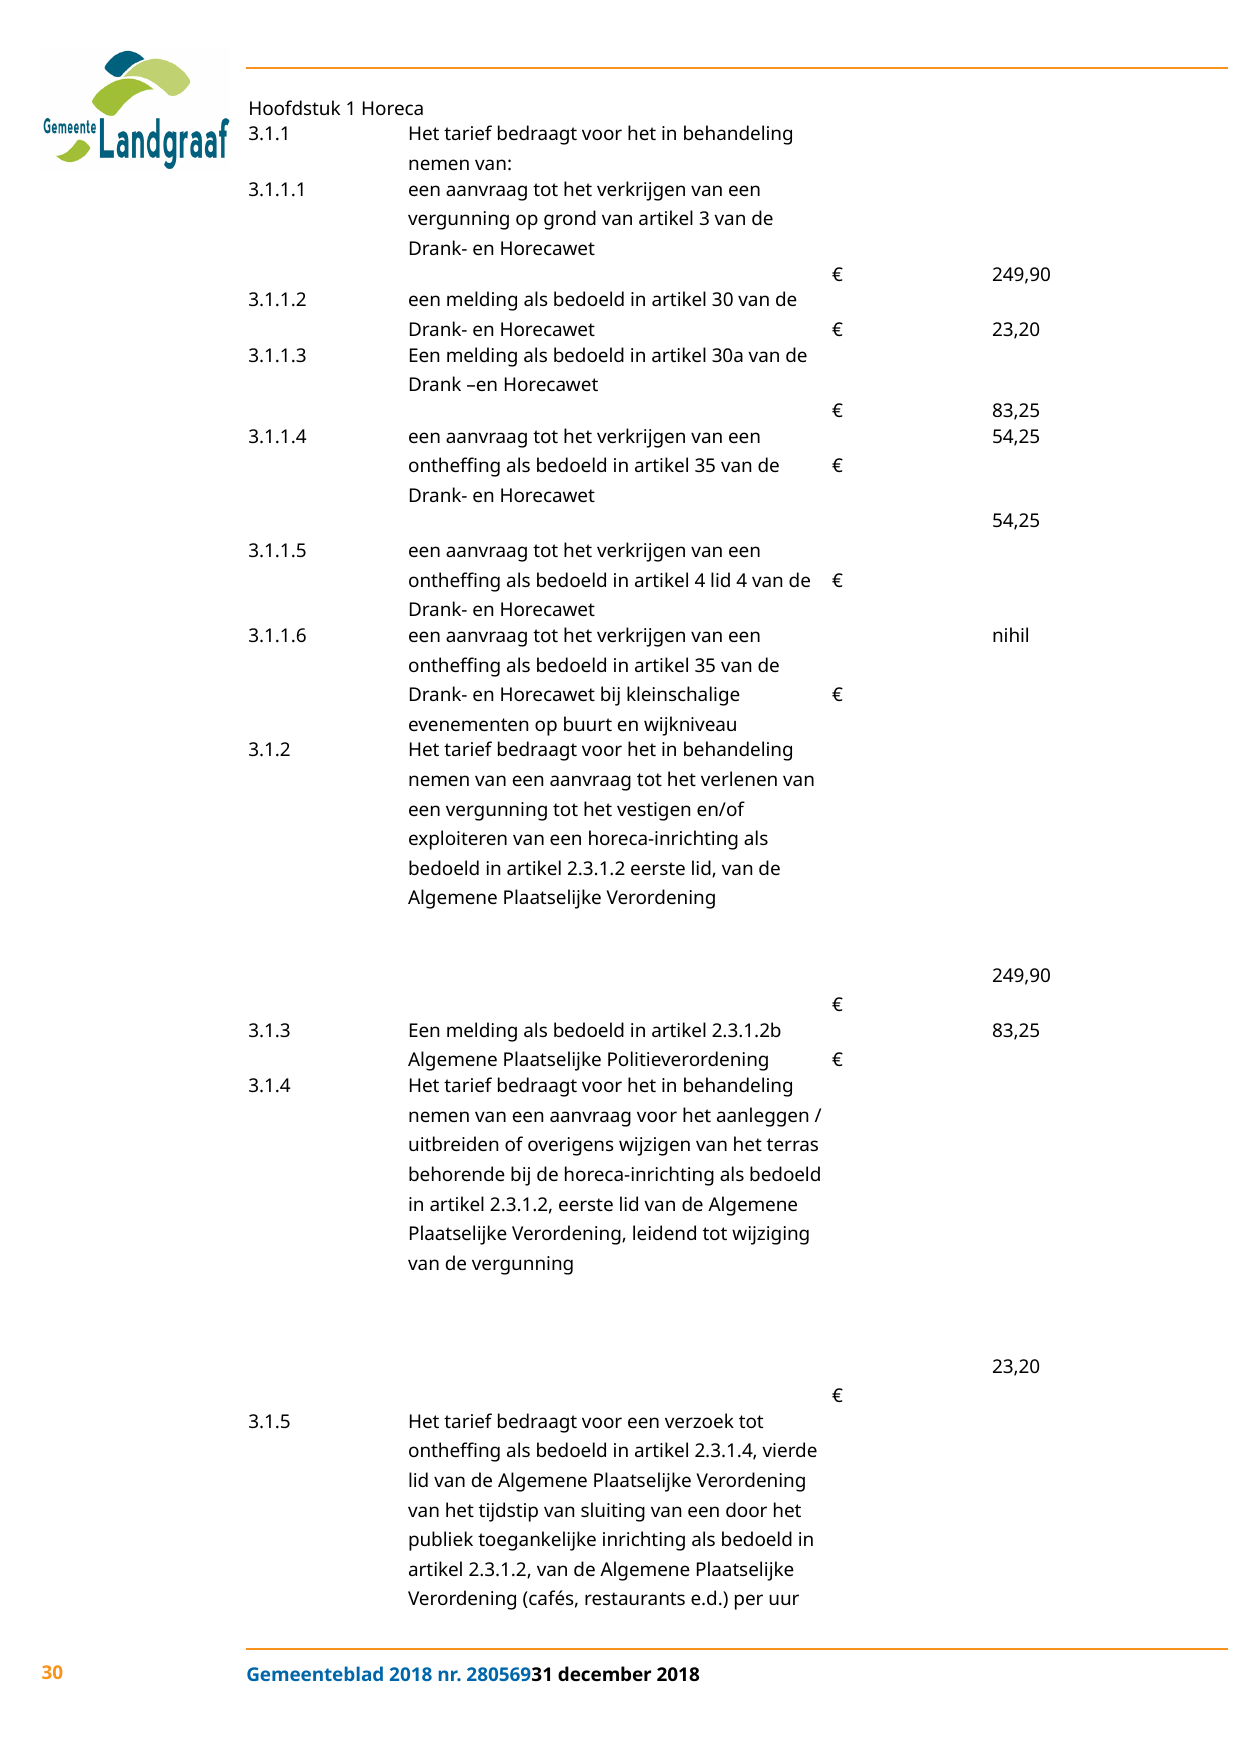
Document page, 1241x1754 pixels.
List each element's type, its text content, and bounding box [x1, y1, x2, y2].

table_cell 3.1.1.1 [248, 176, 408, 261]
table_cell [992, 1408, 1152, 1611]
table_cell een melding als bedoeld in artikel 30 van de Drank- en Horecawet [408, 286, 832, 342]
table_cell 249,90 [992, 261, 1152, 286]
table_cell 23,20 [992, 1353, 1152, 1408]
table_cell [832, 1408, 992, 1611]
table_cell [992, 910, 1152, 936]
table_cell [408, 910, 832, 936]
table_cell Het tarief bedraagt voor het in behandeling nemen van een aanvraag voor het aanleggen / uitbreiden of overigens wijzigen van het terras behorende bij de horeca-inrichting als bedoeld in artikel 2.3.1.2, eerste lid van de Algemene Plaatselijke Verordening, leidend tot wijziging van de vergunning [408, 1073, 832, 1276]
table_cell Een melding als bedoeld in artikel 2.3.1.2b Algemene Plaatselijke Politieverordening [408, 1017, 832, 1072]
table_cell 3.1.3 [248, 1017, 408, 1072]
table_cell [408, 936, 832, 962]
table_cell nihil [992, 622, 1152, 737]
table_cell € [832, 397, 992, 423]
table_cell Een melding als bedoeld in artikel 30a van de Drank –en Horecawet [408, 342, 832, 397]
table_cell 54,25 [992, 508, 1152, 622]
table_cell [832, 121, 992, 176]
table_cell € [832, 1017, 992, 1072]
table_cell [408, 1276, 832, 1301]
table_cell € [832, 423, 992, 508]
table_cell Het tarief bedraagt voor een verzoek tot ontheffing als bedoeld in artikel 2.3.1.4, vierde lid van de Algemene Plaatselijke Verordening van het tijdstip van sluiting van een door het publiek toegankelijke inrichting als bedoeld in artikel 2.3.1.2, van de Algemene Plaatselijke Verordening (cafés, restaurants e.d.) per uur [408, 1408, 832, 1611]
table_cell [248, 1301, 408, 1327]
table_cell [248, 936, 408, 962]
table_cell [992, 95, 1152, 121]
table_cell € [832, 962, 992, 1017]
table_cell [992, 121, 1152, 176]
table_cell 3.1.2 [248, 737, 408, 910]
table_cell [408, 261, 832, 286]
table_cell 3.1.1 [248, 121, 408, 176]
table_cell € [832, 261, 992, 286]
table_cell [408, 397, 832, 423]
table_cell [832, 910, 992, 936]
table_cell 3.1.1.3 [248, 342, 408, 397]
table_cell 83,25 [992, 397, 1152, 423]
table_cell [832, 737, 992, 910]
table_cell 3.1.1.4 [248, 423, 408, 508]
table_cell 3.1.1.2 [248, 286, 408, 342]
table_cell [992, 1301, 1152, 1327]
table_cell € [832, 622, 992, 737]
table_cell [248, 397, 408, 423]
table_cell [992, 936, 1152, 962]
table_cell [832, 1276, 992, 1301]
table_cell [248, 1327, 408, 1353]
table_cell [408, 962, 832, 1017]
table_cell [992, 176, 1152, 261]
table_cell [248, 962, 408, 1017]
table_cell [832, 1327, 992, 1353]
table_cell Hoofdstuk 1 Horeca [248, 95, 832, 121]
table_cell [248, 910, 408, 936]
table_cell 83,25 [992, 1017, 1152, 1072]
table_cell een aanvraag tot het verkrijgen van een ontheffing als bedoeld in artikel 35 van de Drank- en Horecawet bij kleinschalige evenementen op buurt en wijkniveau [408, 622, 832, 737]
table_cell [832, 1301, 992, 1327]
table_cell Het tarief bedraagt voor het in behandeling nemen van een aanvraag tot het verlenen van een vergunning tot het vestigen en/of exploiteren van een horeca-inrichting als bedoeld in artikel 2.3.1.2 eerste lid, van de Algemene Plaatselijke Verordening [408, 737, 832, 910]
table_cell [248, 261, 408, 286]
table_cell € [832, 508, 992, 622]
table_cell [408, 1353, 832, 1408]
table_cell [248, 1276, 408, 1301]
table_cell 23,20 [992, 286, 1152, 342]
picture [41, 47, 231, 172]
table_cell [992, 1073, 1152, 1276]
table_cell [832, 95, 992, 121]
table_cell [832, 176, 992, 261]
table_cell € [832, 286, 992, 342]
table_cell 54,25 [992, 423, 1152, 508]
table_cell [832, 936, 992, 962]
table_cell [408, 1301, 832, 1327]
table_cell 3.1.4 [248, 1073, 408, 1276]
table_cell [832, 1073, 992, 1276]
table_cell een aanvraag tot het verkrijgen van een vergunning op grond van artikel 3 van de Drank- en Horecawet [408, 176, 832, 261]
table_cell 3.1.5 [248, 1408, 408, 1611]
table_cell [248, 1353, 408, 1408]
table_cell € [832, 1353, 992, 1408]
table_cell [992, 1276, 1152, 1301]
table_cell [408, 1327, 832, 1353]
table_cell 3.1.1.5 [248, 508, 408, 622]
table_cell 3.1.1.6 [248, 622, 408, 737]
table_cell een aanvraag tot het verkrijgen van een ontheffing als bedoeld in artikel 35 van de Drank- en Horecawet [408, 423, 832, 508]
table_cell Het tarief bedraagt voor het in behandeling nemen van: [408, 121, 832, 176]
table_cell [832, 342, 992, 397]
table_cell 249,90 [992, 962, 1152, 1017]
table_cell een aanvraag tot het verkrijgen van een ontheffing als bedoeld in artikel 4 lid 4 van de Drank- en Horecawet [408, 508, 832, 622]
table_cell [992, 1327, 1152, 1353]
table_cell [992, 342, 1152, 397]
table_cell [992, 737, 1152, 910]
